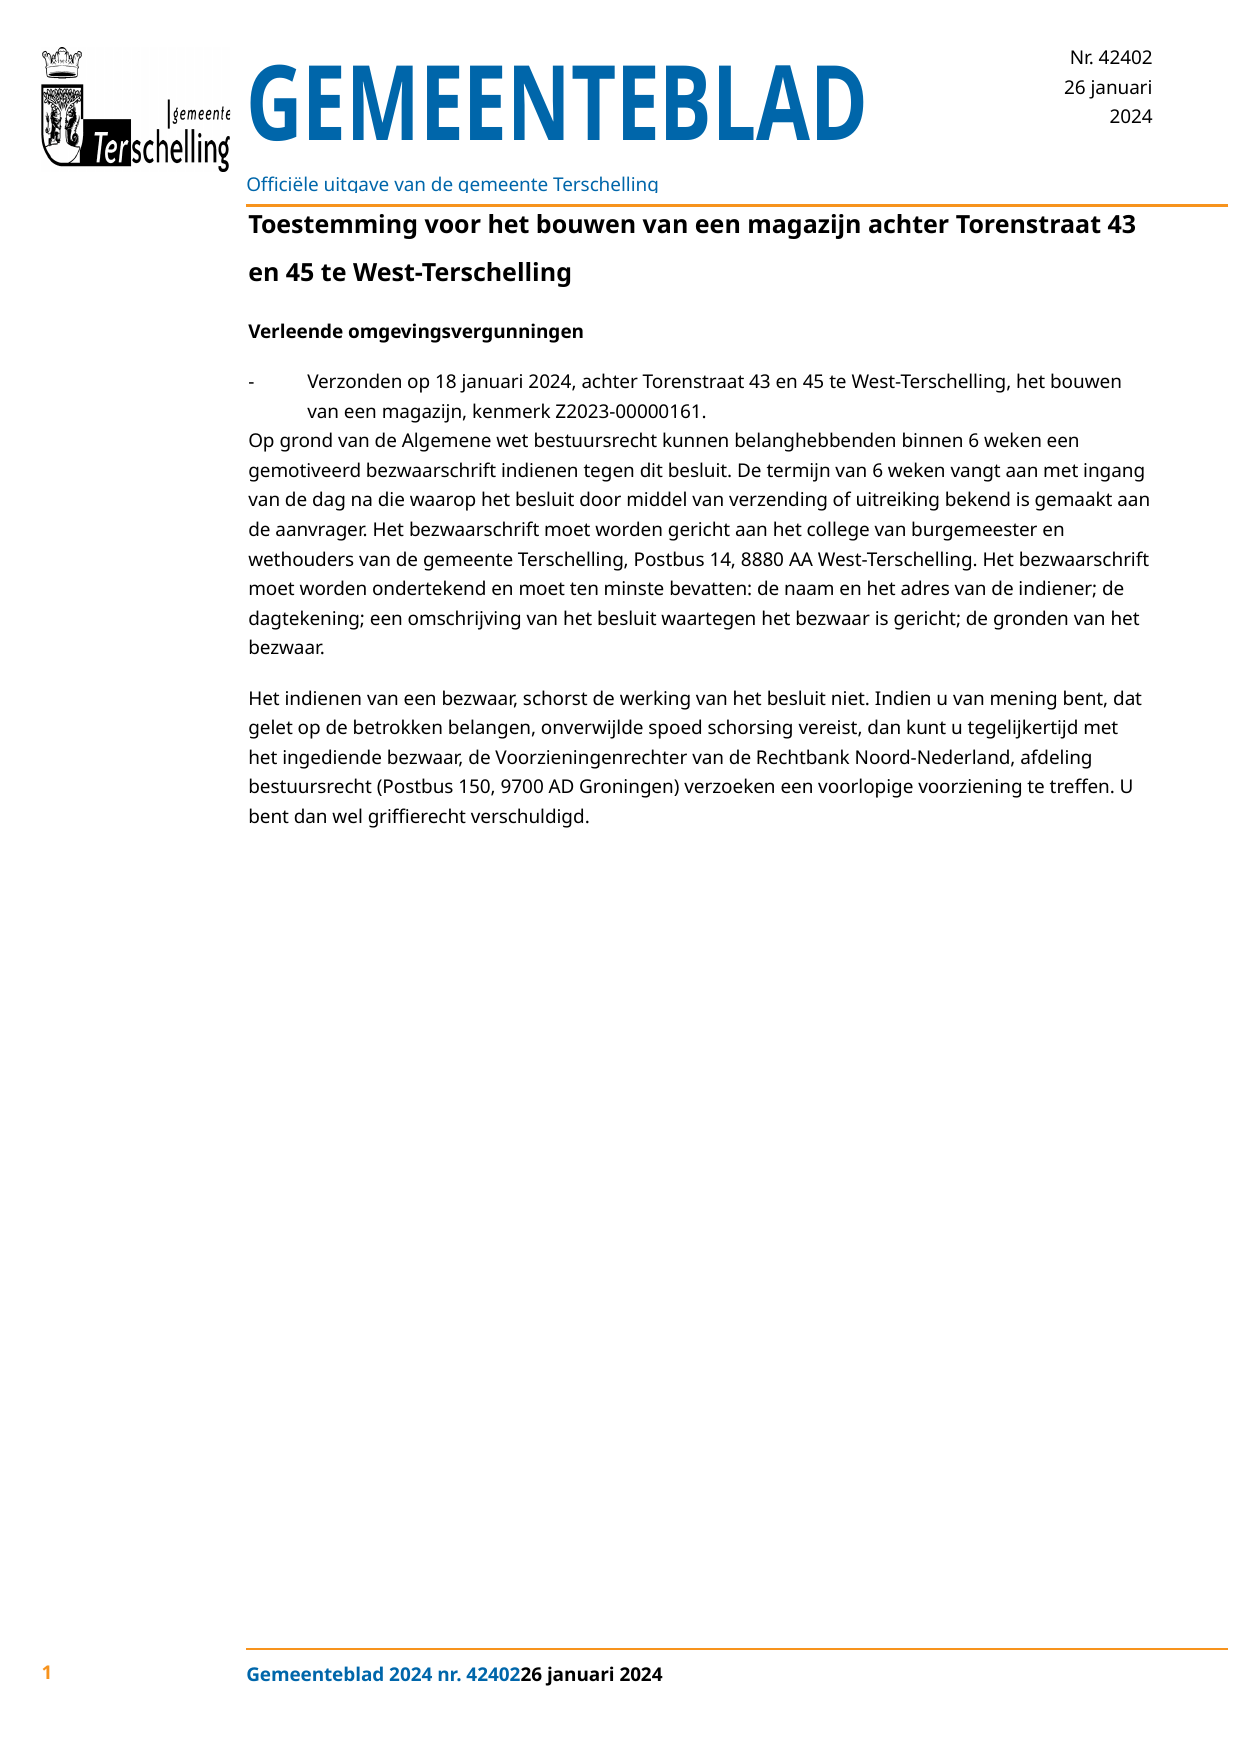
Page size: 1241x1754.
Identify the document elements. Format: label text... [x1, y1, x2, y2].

text Toestemming voor het bouwen van een magazijn achter Torenstraat 43 en 45 te West-Terschelling [248, 207, 1152, 288]
text Verleende omgevingsvergunningen [248, 318, 1152, 344]
list Verzonden op 18 januari 2024, achter Torenstraat 43 en 45 te West-Terschelling, het bouwen van een magazijn, kenmerk Z2023-00000161. [248, 368, 1152, 424]
text Het indienen van een bezwaar, schorst de werking van het besluit niet. Indien u van mening bent, dat gelet op de betrokken belangen, onverwijlde spoed schorsing vereist, dan kunt u tegelijkertijd met het ingediende bezwaar, de Voorzieningenrechter van de Rechtbank Noord-Nederland, afdeling bestuursrecht (Postbus 150, 9700 AD Groningen) verzoeken een voorlopige voorziening te treffen. U bent dan wel griffierecht verschuldigd. [248, 685, 1152, 829]
text Op grond van de Algemene wet bestuursrecht kunnen belanghebbenden binnen 6 weken een gemotiveerd bezwaarschrift indienen tegen dit besluit. De termijn van 6 weken vangt aan met ingang van de dag na die waarop het besluit door middel van verzending of uitreiking bekend is gemaakt aan de aanvrager. Het bezwaarschrift moet worden gericht aan het college van burgemeester en wethouders van de gemeente Terschelling, Postbus 14, 8880 AA West-Terschelling. Het bezwaarschrift moet worden ondertekend en moet ten minste bevatten: de naam en het adres van de indiener; de dagtekening; een omschrijving van het besluit waartegen het bezwaar is gericht; de gronden van het bezwaar. [248, 427, 1152, 660]
picture [41, 47, 231, 172]
